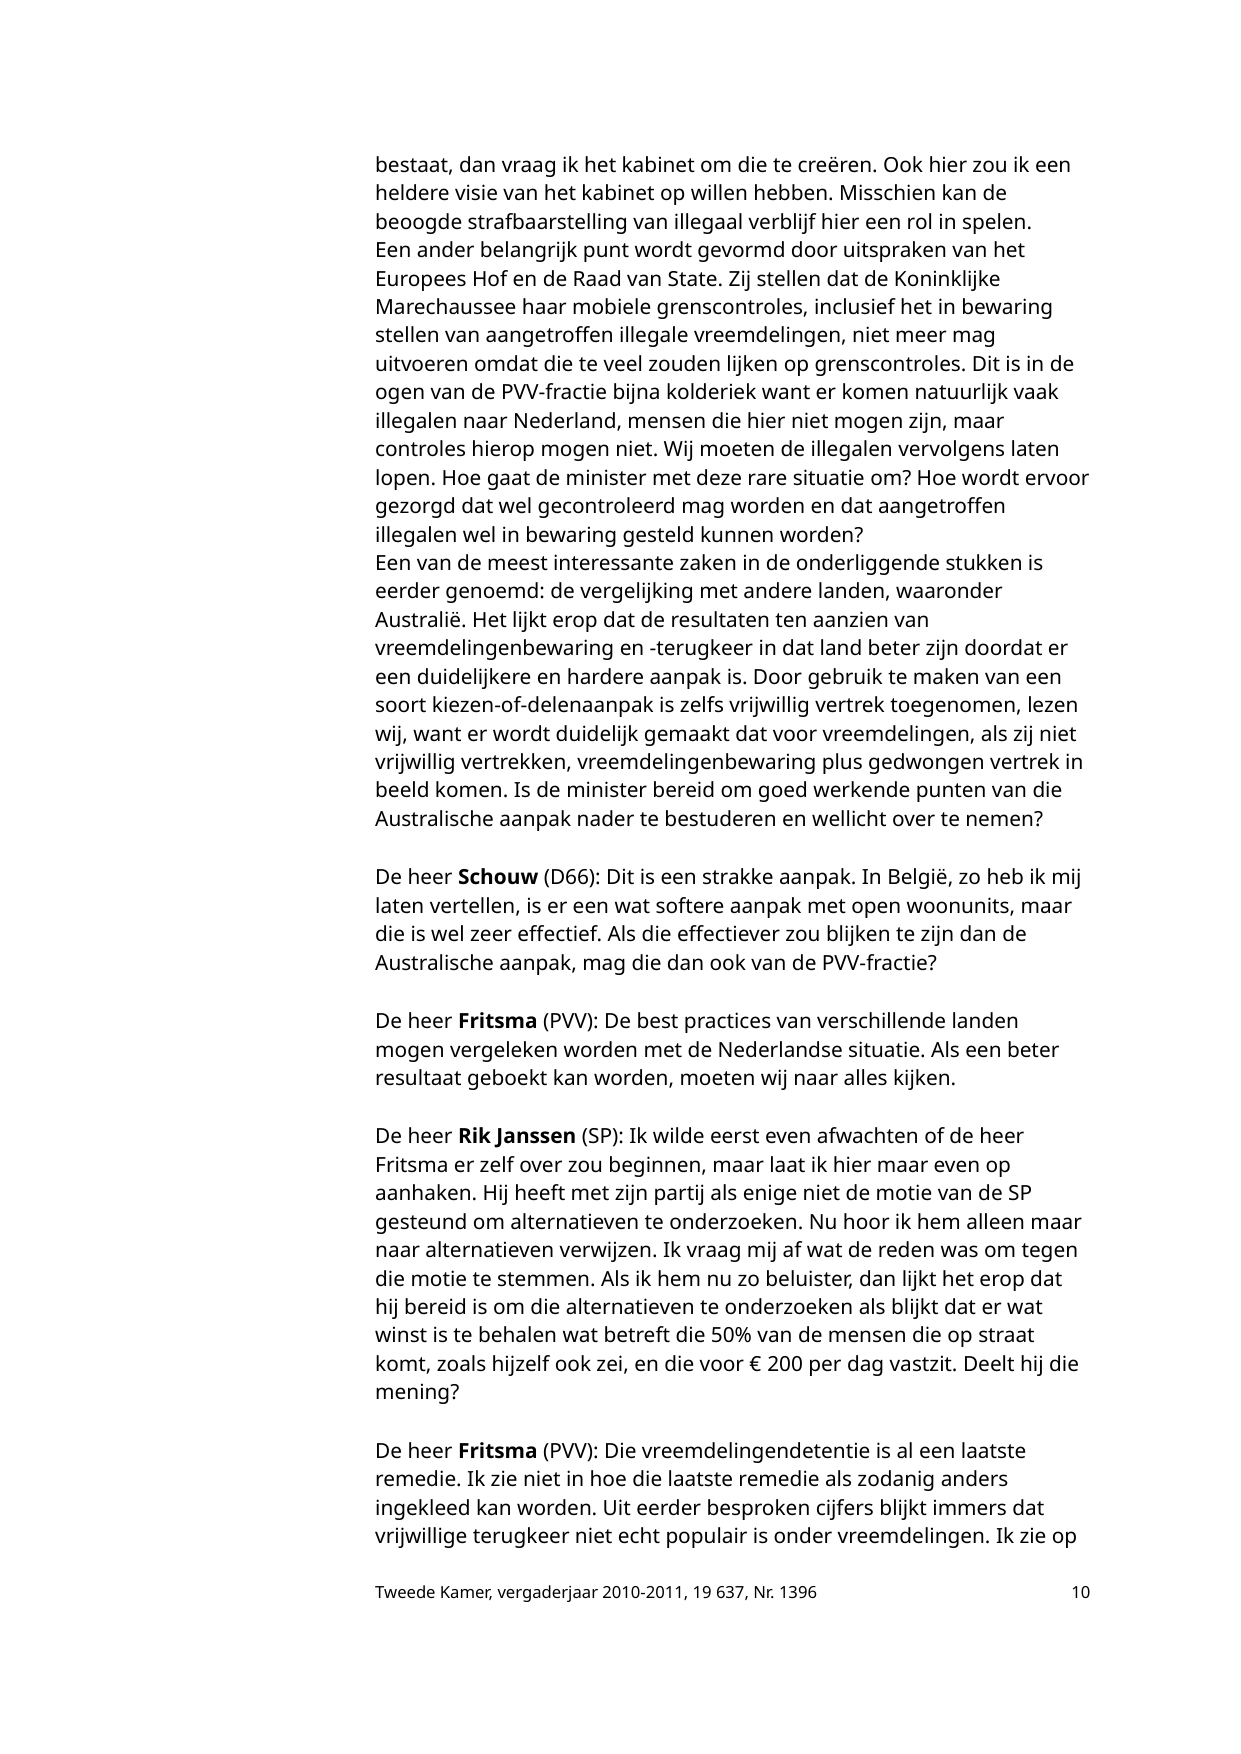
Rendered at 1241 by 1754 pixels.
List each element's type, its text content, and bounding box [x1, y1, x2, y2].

text Een van de meest interessante zaken in de onderliggende stukken is eerder genoemd: de vergelijking met andere landen, waaronder Australië. Het lijkt erop dat de resultaten ten aanzien van vreemdelingenbewaring en -terugkeer in dat land beter zijn doordat er een duidelijkere en hardere aanpak is. Door gebruik te maken van een soort kiezen-of-delenaanpak is zelfs vrijwillig vertrek toegenomen, lezen wij, want er wordt duidelijk gemaakt dat voor vreemdelingen, als zij niet vrijwillig vertrekken, vreemdelingenbewaring plus gedwongen vertrek in beeld komen. Is de minister bereid om goed werkende punten van die Australische aanpak nader te bestuderen en wellicht over te nemen? [375, 548, 1090, 832]
text De heer Schouw (D66): Dit is een strakke aanpak. In België, zo heb ik mij laten vertellen, is er een wat softere aanpak met open woonunits, maar die is wel zeer effectief. Als die effectiever zou blijken te zijn dan de Australische aanpak, mag die dan ook van de PVV-fractie? [375, 862, 1090, 976]
text De heer Fritsma (PVV): Die vreemdelingendetentie is al een laatste remedie. Ik zie niet in hoe die laatste remedie als zodanig anders ingekleed kan worden. Uit eerder besproken cijfers blijkt immers dat vrijwillige terugkeer niet echt populair is onder vreemdelingen. Ik zie op [375, 1436, 1090, 1550]
text Een ander belangrijk punt wordt gevormd door uitspraken van het Europees Hof en de Raad van State. Zij stellen dat de Koninklijke Marechaussee haar mobiele grenscontroles, inclusief het in bewaring stellen van aangetroffen illegale vreemdelingen, niet meer mag uitvoeren omdat die te veel zouden lijken op grenscontroles. Dit is in de ogen van de PVV-fractie bijna kolderiek want er komen natuurlijk vaak illegalen naar Nederland, mensen die hier niet mogen zijn, maar controles hierop mogen niet. Wij moeten de illegalen vervolgens laten lopen. Hoe gaat de minister met deze rare situatie om? Hoe wordt ervoor gezorgd dat wel gecontroleerd mag worden en dat aangetroffen illegalen wel in bewaring gesteld kunnen worden? [375, 235, 1090, 548]
text De heer Fritsma (PVV): De best practices van verschillende landen mogen vergeleken worden met de Nederlandse situatie. Als een beter resultaat geboekt kan worden, moeten wij naar alles kijken. [375, 1006, 1090, 1092]
text bestaat, dan vraag ik het kabinet om die te creëren. Ook hier zou ik een heldere visie van het kabinet op willen hebben. Misschien kan de beoogde strafbaarstelling van illegaal verblijf hier een rol in spelen. [375, 150, 1090, 235]
text De heer Rik Janssen (SP): Ik wilde eerst even afwachten of de heer Fritsma er zelf over zou beginnen, maar laat ik hier maar even op aanhaken. Hij heeft met zijn partij als enige niet de motie van de SP gesteund om alternatieven te onderzoeken. Nu hoor ik hem alleen maar naar alternatieven verwijzen. Ik vraag mij af wat de reden was om tegen die motie te stemmen. Als ik hem nu zo beluister, dan lijkt het erop dat hij bereid is om die alternatieven te onderzoeken als blijkt dat er wat winst is te behalen wat betreft die 50% van de mensen die op straat komt, zoals hijzelf ook zei, en die voor € 200 per dag vastzit. Deelt hij die mening? [375, 1122, 1090, 1406]
